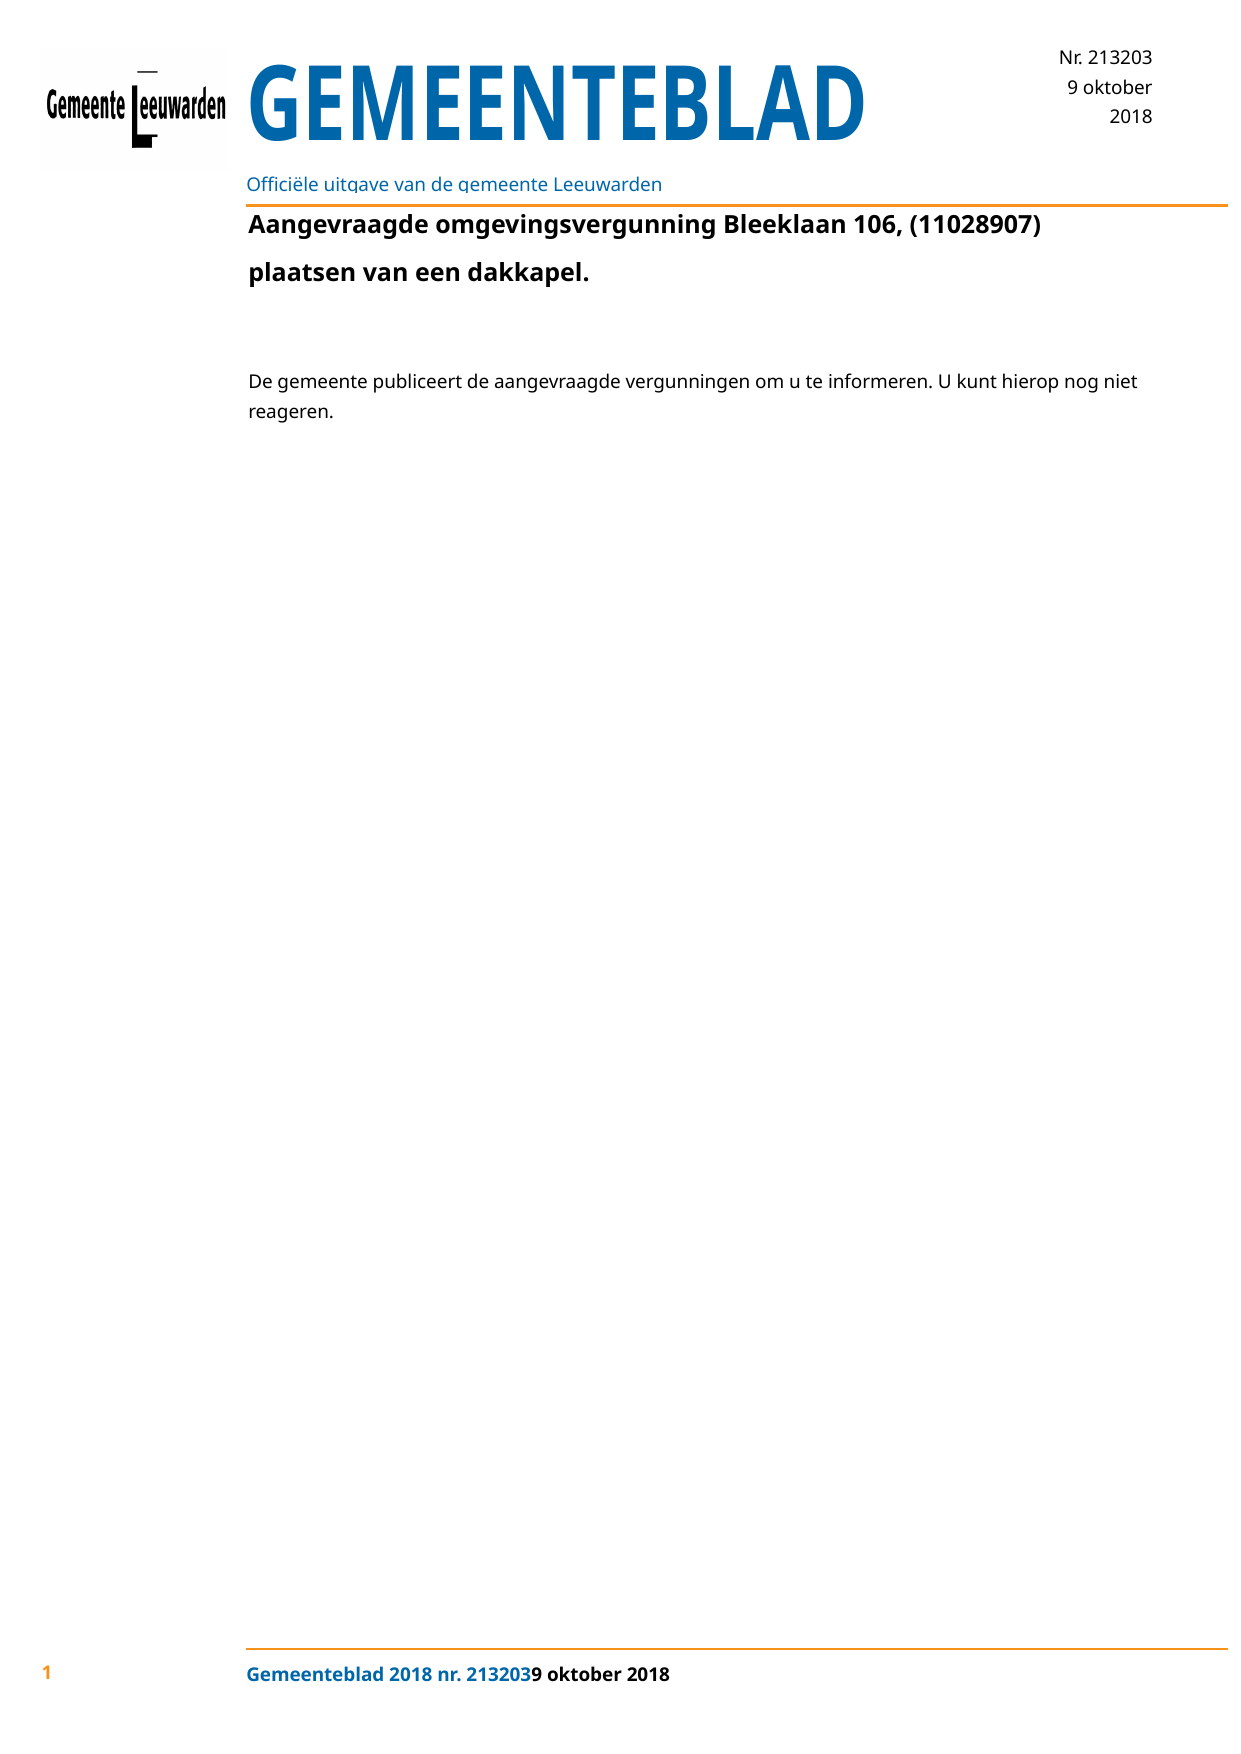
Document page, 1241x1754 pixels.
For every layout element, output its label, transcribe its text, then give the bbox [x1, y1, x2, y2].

picture [41, 47, 231, 172]
text De gemeente publiceert de aangevraagde vergunningen om u te informeren. U kunt hierop nog niet reageren. [248, 368, 1152, 424]
text Aangevraagde omgevingsvergunning Bleeklaan 106, (11028907) plaatsen van een dakkapel. [248, 207, 1152, 288]
